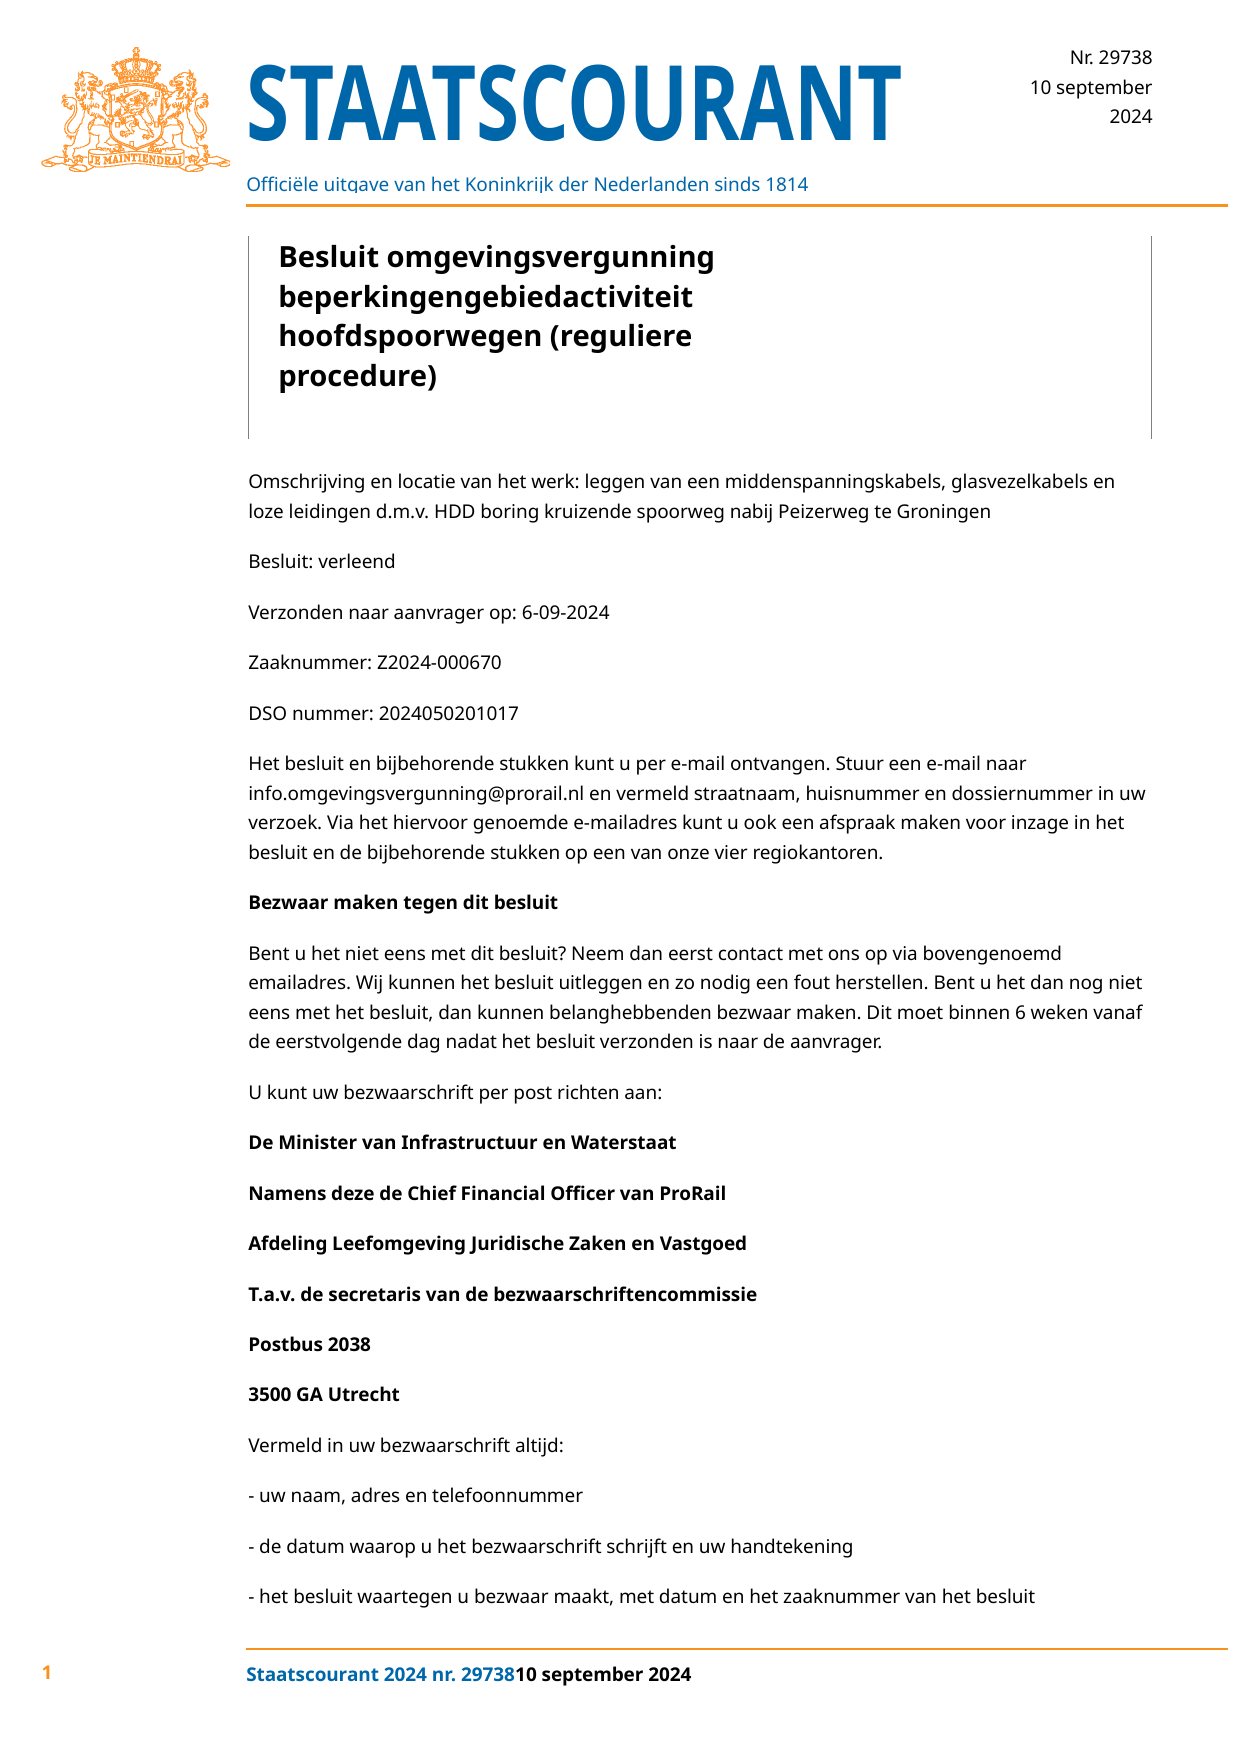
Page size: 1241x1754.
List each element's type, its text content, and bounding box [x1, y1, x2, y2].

text - het besluit waartegen u bezwaar maakt, met datum en het zaaknummer van het besluit [248, 1583, 1152, 1609]
table_header [850, 414, 1151, 439]
picture [41, 47, 231, 172]
text Het besluit en bijbehorende stukken kunt u per e-mail ontvangen. Stuur een e-mail naar info.omgevingsvergunning@prorail.nl en vermeld straatnaam, huisnummer en dossiernummer in uw verzoek. Via het hiervoor genoemde e-mailadres kunt u ook een afspraak maken voor inzage in het besluit en de bijbehorende stukken op een van onze vier regiokantoren. [248, 750, 1152, 865]
text 3500 GA Utrecht [248, 1382, 1152, 1407]
text Omschrijving en locatie van het werk: leggen van een middenspanningskabels, glasvezelkabels en loze leidingen d.m.v. HDD boring kruizende spoorweg nabij Peizerweg te Groningen [248, 469, 1152, 524]
text Verzonden naar aanvrager op: 6-09-2024 [248, 599, 1152, 625]
text Bent u het niet eens met dit besluit? Neem dan eerst contact met ons op via bovengenoemd emailadres. Wij kunnen het besluit uitleggen en zo nodig een fout herstellen. Bent u het dan nog niet eens met het besluit, dan kunnen belanghebbenden bezwaar maken. Dit moet binnen 6 weken vanaf de eerstvolgende dag nadat het besluit verzonden is naar de aanvrager. [248, 940, 1152, 1054]
text U kunt uw bezwaarschrift per post richten aan: [248, 1079, 1152, 1105]
text De Minister van Infrastructuur en Waterstaat [248, 1129, 1152, 1155]
text Vermeld in uw bezwaarschrift altijd: [248, 1432, 1152, 1458]
text - de datum waarop u het bezwaarschrift schrijft en uw handtekening [248, 1533, 1152, 1558]
text Postbus 2038 [248, 1331, 1152, 1357]
table_header Besluit omgevingsvergunning beperkingengebiedactiviteit hoofdspoorwegen (reguliere procedure) [249, 236, 850, 439]
table_header [1090, 236, 1151, 413]
text - uw naam, adres en telefoonnummer [248, 1482, 1152, 1508]
text Afdeling Leefomgeving Juridische Zaken en Vastgoed [248, 1230, 1152, 1256]
picture [912, 236, 1090, 414]
text T.a.v. de secretaris van de bezwaarschriftencommissie [248, 1281, 1152, 1306]
table_header [850, 236, 912, 413]
text Zaaknummer: Z2024-000670 [248, 649, 1152, 675]
text Namens deze de Chief Financial Officer van ProRail [248, 1180, 1152, 1206]
text DSO nummer: 2024050201017 [248, 700, 1152, 726]
text Besluit: verleend [248, 549, 1152, 574]
text Bezwaar maken tegen dit besluit [248, 889, 1152, 915]
